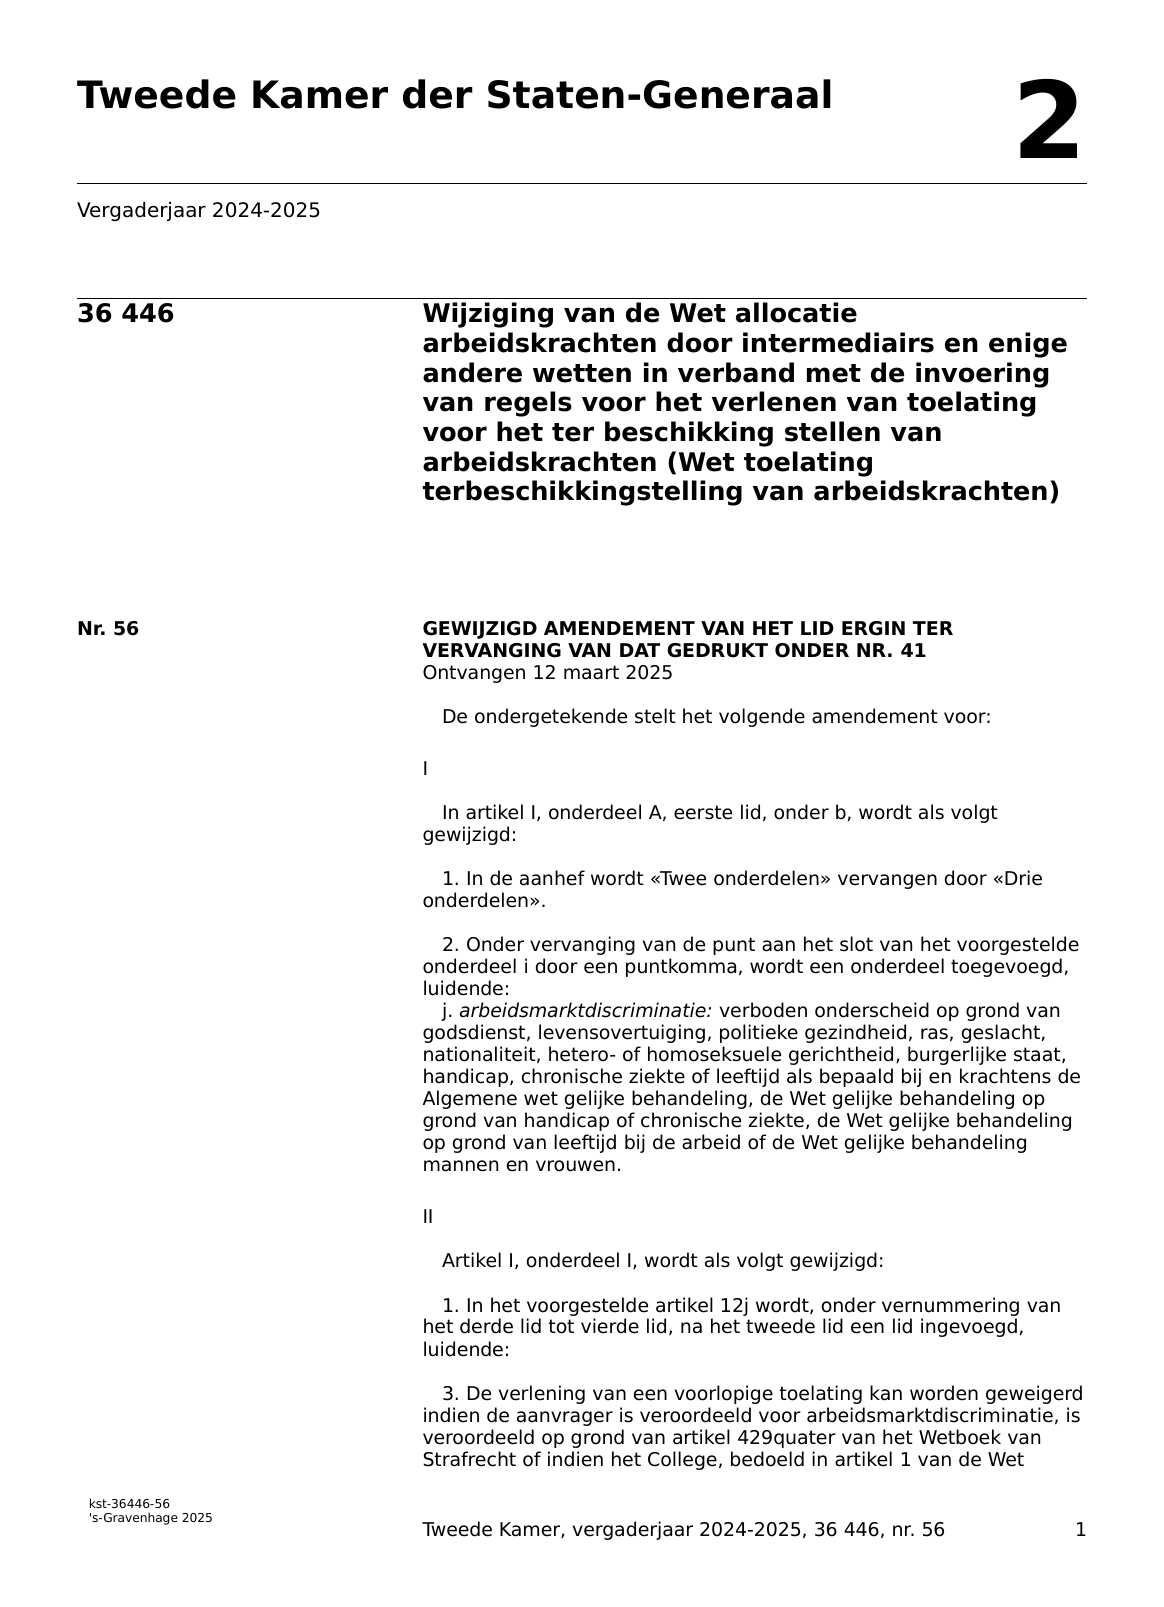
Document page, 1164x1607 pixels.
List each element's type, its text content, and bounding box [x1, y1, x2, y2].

text 1. In het voorgestelde artikel 12j wordt, onder vernummering van het derde lid tot vierde lid, na het tweede lid een lid ingevoegd, luidende: [422, 1294, 1087, 1360]
table_header Tweede Kamer der Staten-Generaal [77, 59, 886, 183]
text j. arbeidsmarktdiscriminatie: verboden onderscheid op grond van godsdienst, levensovertuiging, politieke gezindheid, ras, geslacht, nationaliteit, hetero- of homoseksuele gerichtheid, burgerlijke staat, handicap, chronische ziekte of leeftijd als bepaald bij en krachtens de Algemene wet gelijke behandeling, de Wet gelijke behandeling op grond van handicap of chronische ziekte, de Wet gelijke behandeling op grond van leeftijd bij de arbeid of de Wet gelijke behandeling mannen en vrouwen. [422, 1000, 1087, 1176]
text 1. In de aanhef wordt «Twee onderdelen» vervangen door «Drie onderdelen». [422, 868, 1087, 912]
subtitle I [422, 758, 1087, 780]
text In artikel I, onderdeel A, eerste lid, onder b, wordt als volgt gewijzigd: [422, 802, 1087, 846]
subtitle 36 446 Wijziging van de Wet allocatie arbeidskrachten door intermediairs en enige andere wetten in verband met de invoering van regels voor het verlenen van toelating voor het ter beschikking stellen van arbeidskrachten (Wet toelating terbeschikkingstelling van arbeidskrachten) [77, 299, 1087, 507]
text 2. Onder vervanging van de punt aan het slot van het voorgestelde onderdeel i door een puntkomma, wordt een onderdeel toegevoegd, luidende: [422, 934, 1087, 1000]
subtitle Nr. 56 GEWIJZIGD AMENDEMENT VAN HET LID ERGIN TER VERVANGING VAN DAT GEDRUKT ONDER NR. 41 [77, 618, 1087, 662]
text Ontvangen 12 maart 2025 [422, 662, 1087, 684]
text kst-36446-56 [88, 1497, 323, 1511]
subtitle II [422, 1206, 1087, 1228]
text Artikel I, onderdeel I, wordt als volgt gewijzigd: [422, 1250, 1087, 1272]
table_cell Vergaderjaar 2024-2025 [77, 184, 1087, 298]
table_header 2 [886, 59, 1087, 183]
text 's-Gravenhage 2025 [88, 1511, 323, 1525]
text 3. De verlening van een voorlopige toelating kan worden geweigerd indien de aanvrager is veroordeeld voor arbeidsmarktdiscriminatie, is veroordeeld op grond van artikel 429quater van het Wetboek van Strafrecht of indien het College, bedoeld in artikel 1 van de Wet [422, 1383, 1087, 1471]
text De ondergetekende stelt het volgende amendement voor: [422, 706, 1087, 728]
